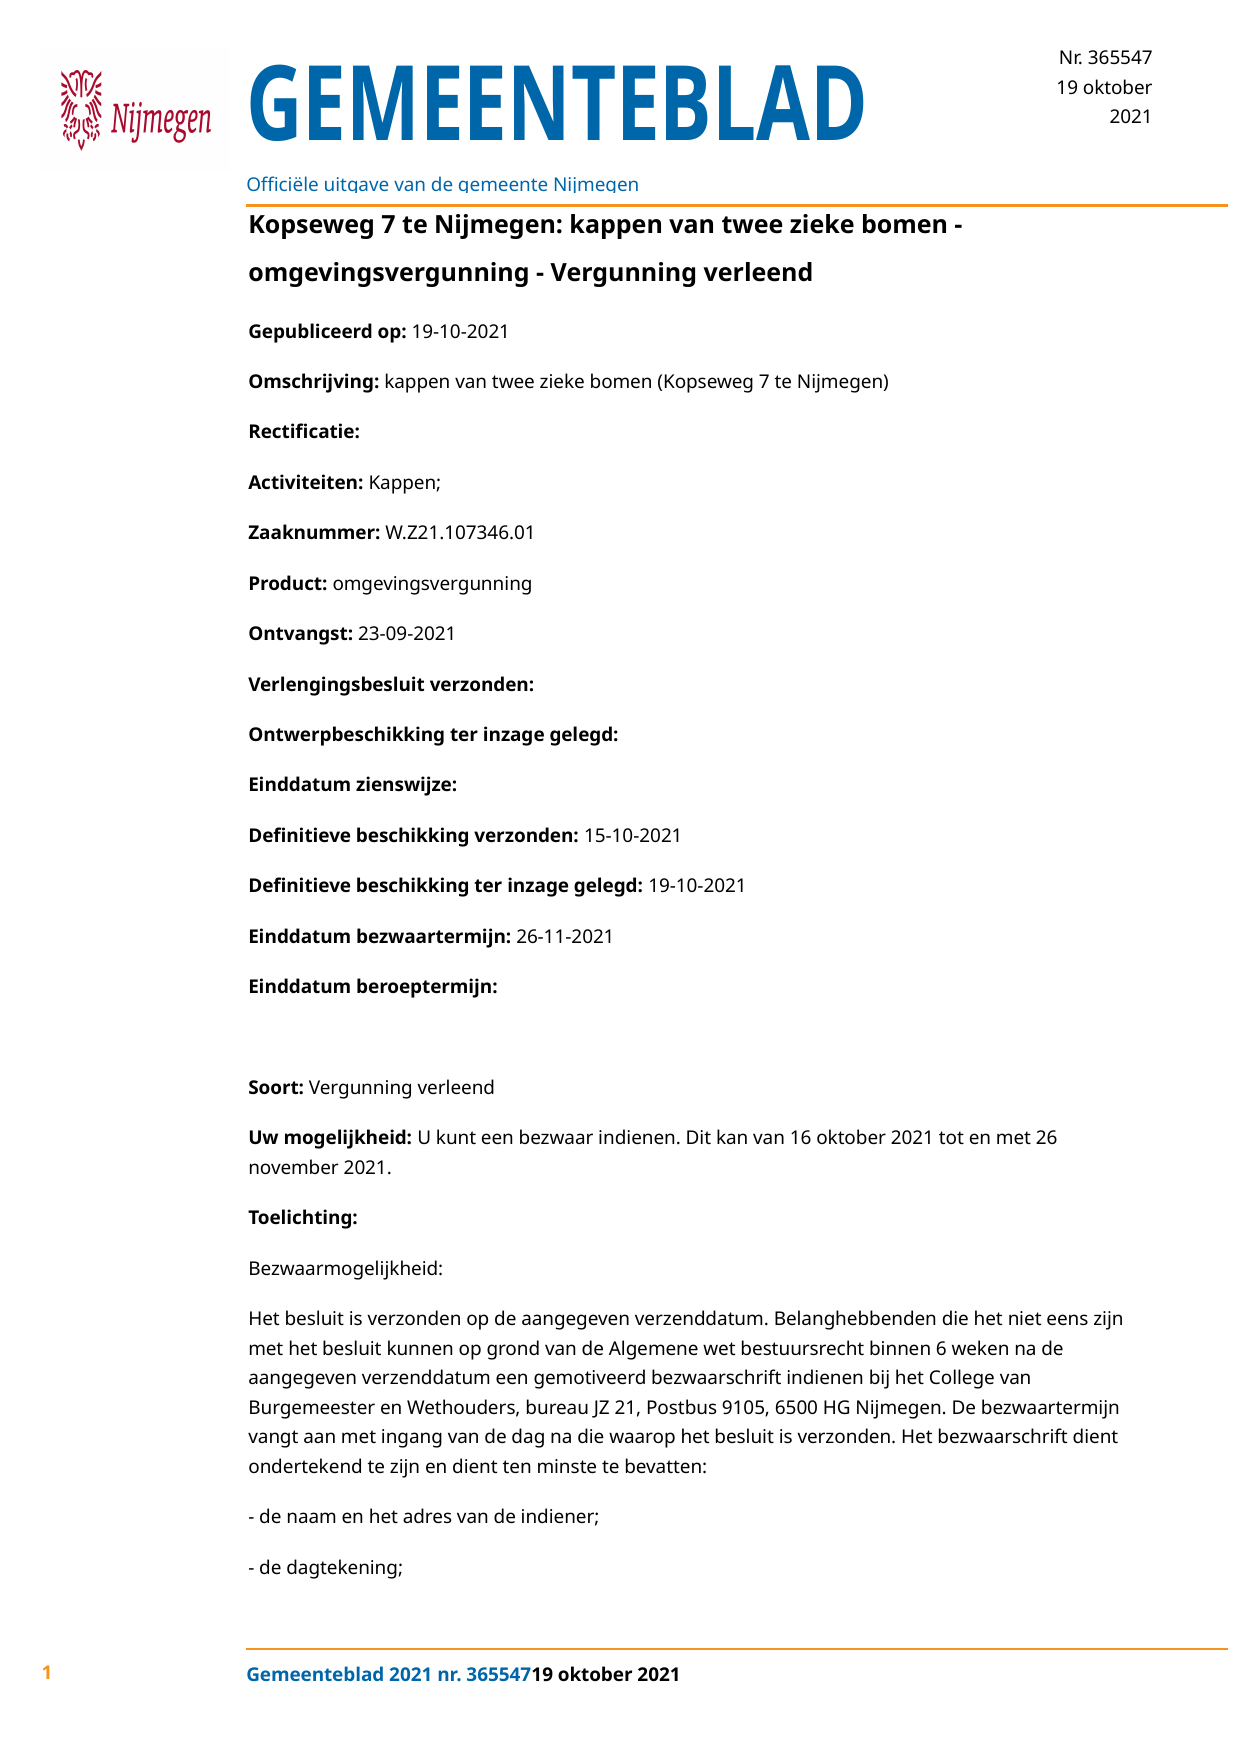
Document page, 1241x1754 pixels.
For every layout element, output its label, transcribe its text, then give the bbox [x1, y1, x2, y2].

text Einddatum zienswijze: [248, 772, 1152, 797]
text Zaaknummer: W.Z21.107346.01 [248, 519, 1152, 545]
text Activiteiten: Kappen; [248, 469, 1152, 495]
text - de dagtekening; [248, 1554, 1152, 1580]
text - de naam en het adres van de indiener; [248, 1504, 1152, 1529]
text Einddatum bezwaartermijn: 26-11-2021 [248, 923, 1152, 949]
text Definitieve beschikking verzonden: 15-10-2021 [248, 822, 1152, 848]
text Ontwerpbeschikking ter inzage gelegd: [248, 721, 1152, 747]
text Ontvangst: 23-09-2021 [248, 620, 1152, 646]
text Rectificatie: [248, 419, 1152, 444]
text Verlengingsbesluit verzonden: [248, 671, 1152, 697]
text Uw mogelijkheid: U kunt een bezwaar indienen. Dit kan van 16 oktober 2021 tot en met 26 november 2021. [248, 1124, 1152, 1180]
text Definitieve beschikking ter inzage gelegd: 19-10-2021 [248, 872, 1152, 898]
text Kopseweg 7 te Nijmegen: kappen van twee zieke bomen - omgevingsvergunning - Vergunning verleend [248, 207, 1152, 288]
picture [41, 47, 231, 172]
text Gepubliceerd op: 19-10-2021 [248, 318, 1152, 344]
text Toelichting: [248, 1204, 1152, 1230]
text Bezwaarmogelijkheid: [248, 1255, 1152, 1281]
text Einddatum beroeptermijn: [248, 973, 1152, 999]
text Omschrijving: kappen van twee zieke bomen (Kopseweg 7 te Nijmegen) [248, 368, 1152, 394]
text Product: omgevingsvergunning [248, 570, 1152, 596]
text Soort: Vergunning verleend [248, 1074, 1152, 1100]
text Het besluit is verzonden op de aangegeven verzenddatum. Belanghebbenden die het niet eens zijn met het besluit kunnen op grond van de Algemene wet bestuursrecht binnen 6 weken na de aangegeven verzenddatum een gemotiveerd bezwaarschrift indienen bij het College van Burgemeester en Wethouders, bureau JZ 21, Postbus 9105, 6500 HG Nijmegen. De bezwaartermijn vangt aan met ingang van de dag na die waarop het besluit is verzonden. Het bezwaarschrift dient ondertekend te zijn en dient ten minste te bevatten: [248, 1305, 1152, 1479]
